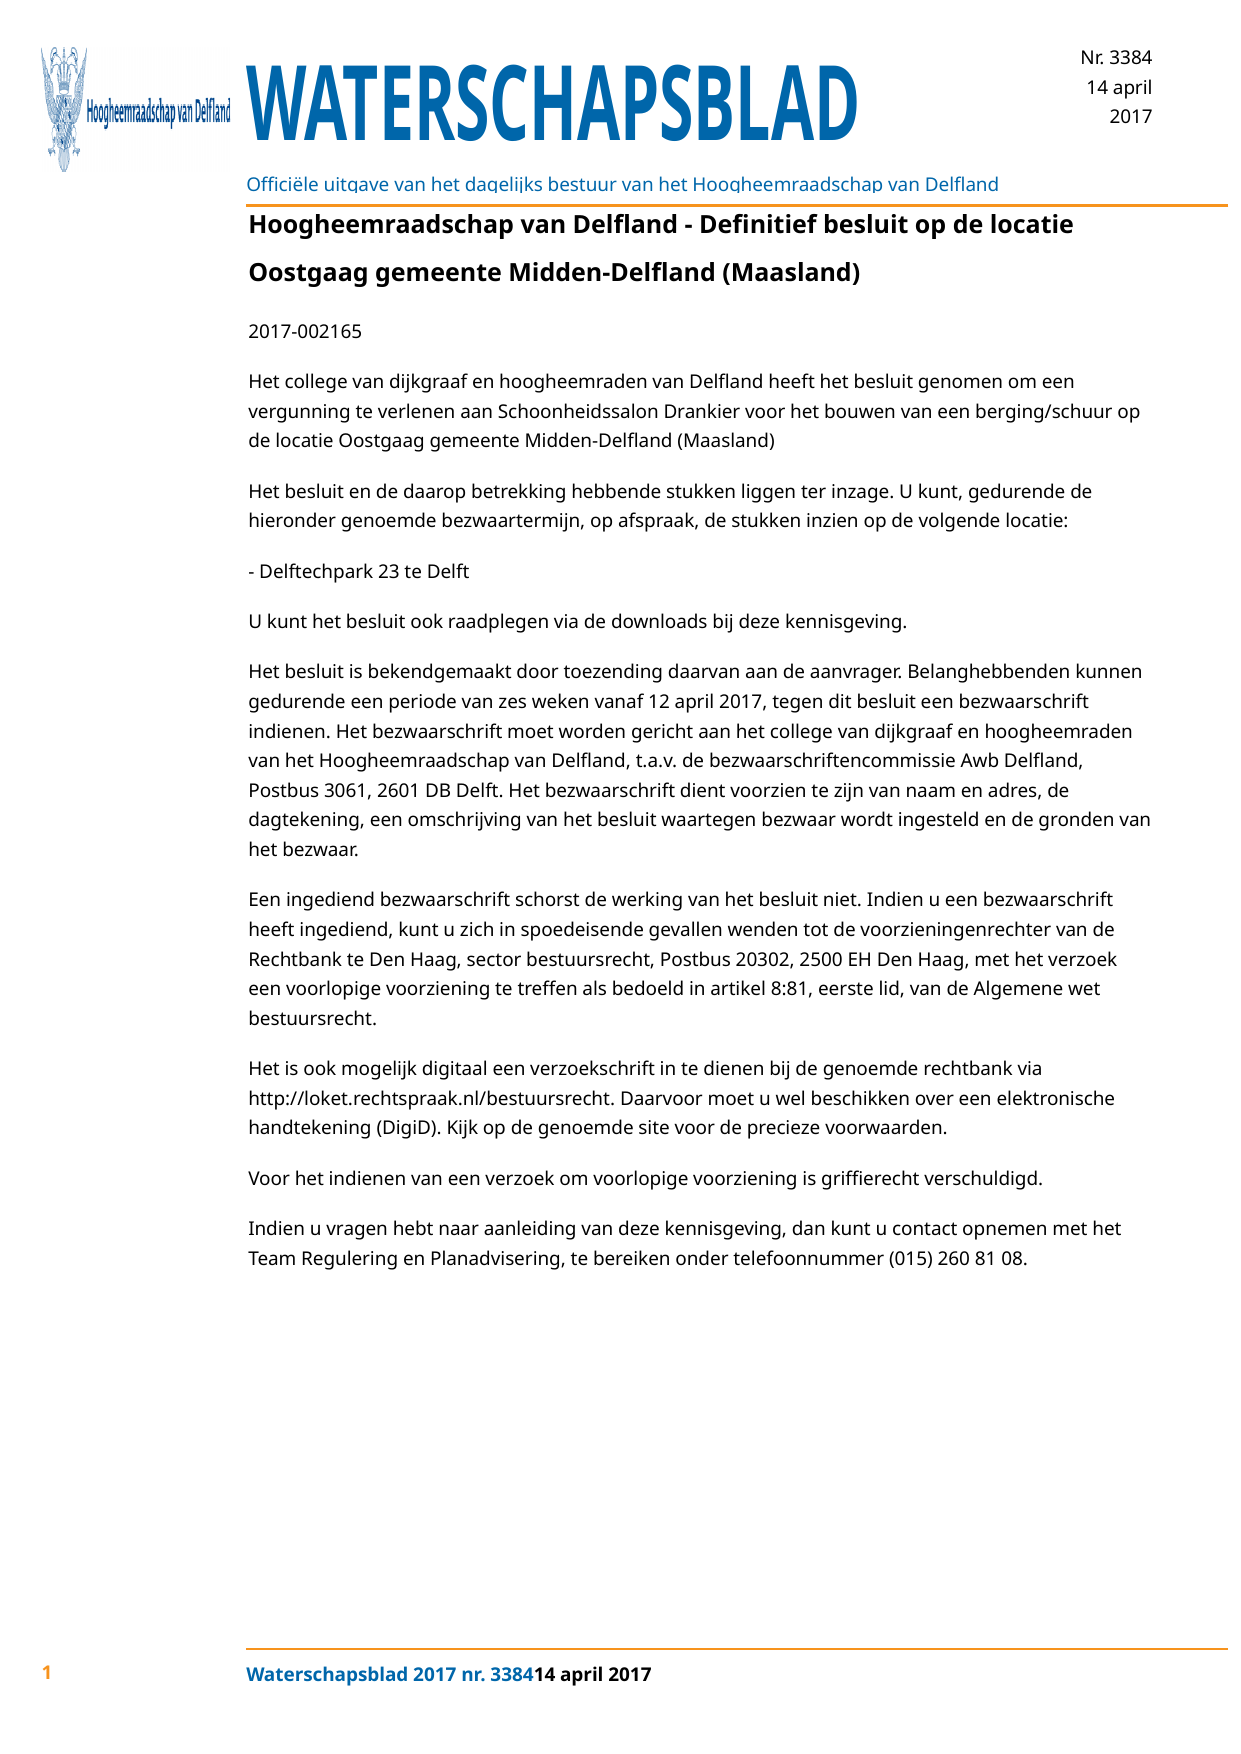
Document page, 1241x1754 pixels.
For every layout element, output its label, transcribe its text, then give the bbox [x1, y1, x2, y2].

text Hoogheemraadschap van Delfland - Definitief besluit op de locatie Oostgaag gemeente Midden-Delfland (Maasland) [248, 207, 1152, 288]
text Het is ook mogelijk digitaal een verzoekschrift in te dienen bij de genoemde rechtbank via http://loket.rechtspraak.nl/bestuursrecht. Daarvoor moet u wel beschikken over een elektronische handtekening (DigiD). Kijk op de genoemde site voor de precieze voorwaarden. [248, 1055, 1152, 1140]
text Voor het indienen van een verzoek om voorlopige voorziening is griffierecht verschuldigd. [248, 1165, 1152, 1191]
picture [41, 47, 231, 172]
text - Delftechpark 23 te Delft [248, 558, 1152, 584]
text Indien u vragen hebt naar aanleiding van deze kennisgeving, dan kunt u contact opnemen met het Team Regulering en Planadvisering, te bereiken onder telefoonnummer (015) 260 81 08. [248, 1215, 1152, 1271]
text 2017-002165 [248, 318, 1152, 344]
text U kunt het besluit ook raadplegen via de downloads bij deze kennisgeving. [248, 608, 1152, 634]
text Het college van dijkgraaf en hoogheemraden van Delfland heeft het besluit genomen om een vergunning te verlenen aan Schoonheidssalon Drankier voor het bouwen van een berging/schuur op de locatie Oostgaag gemeente Midden-Delfland (Maasland) [248, 368, 1152, 453]
text Het besluit en de daarop betrekking hebbende stukken liggen ter inzage. U kunt, gedurende de hieronder genoemde bezwaartermijn, op afspraak, de stukken inzien op de volgende locatie: [248, 478, 1152, 533]
text Een ingediend bezwaarschrift schorst de werking van het besluit niet. Indien u een bezwaarschrift heeft ingediend, kunt u zich in spoedeisende gevallen wenden tot de voorzieningenrechter van de Rechtbank te Den Haag, sector bestuursrecht, Postbus 20302, 2500 EH Den Haag, met het verzoek een voorlopige voorziening te treffen als bedoeld in artikel 8:81, eerste lid, van de Algemene wet bestuursrecht. [248, 887, 1152, 1031]
text Het besluit is bekendgemaakt door toezending daarvan aan de aanvrager. Belanghebbenden kunnen gedurende een periode van zes weken vanaf 12 april 2017, tegen dit besluit een bezwaarschrift indienen. Het bezwaarschrift moet worden gericht aan het college van dijkgraaf en hoogheemraden van het Hoogheemraadschap van Delfland, t.a.v. de bezwaarschriftencommissie Awb Delfland, Postbus 3061, 2601 DB Delft. Het bezwaarschrift dient voorzien te zijn van naam en adres, de dagtekening, een omschrijving van het besluit waartegen bezwaar wordt ingesteld en de gronden van het bezwaar. [248, 659, 1152, 862]
